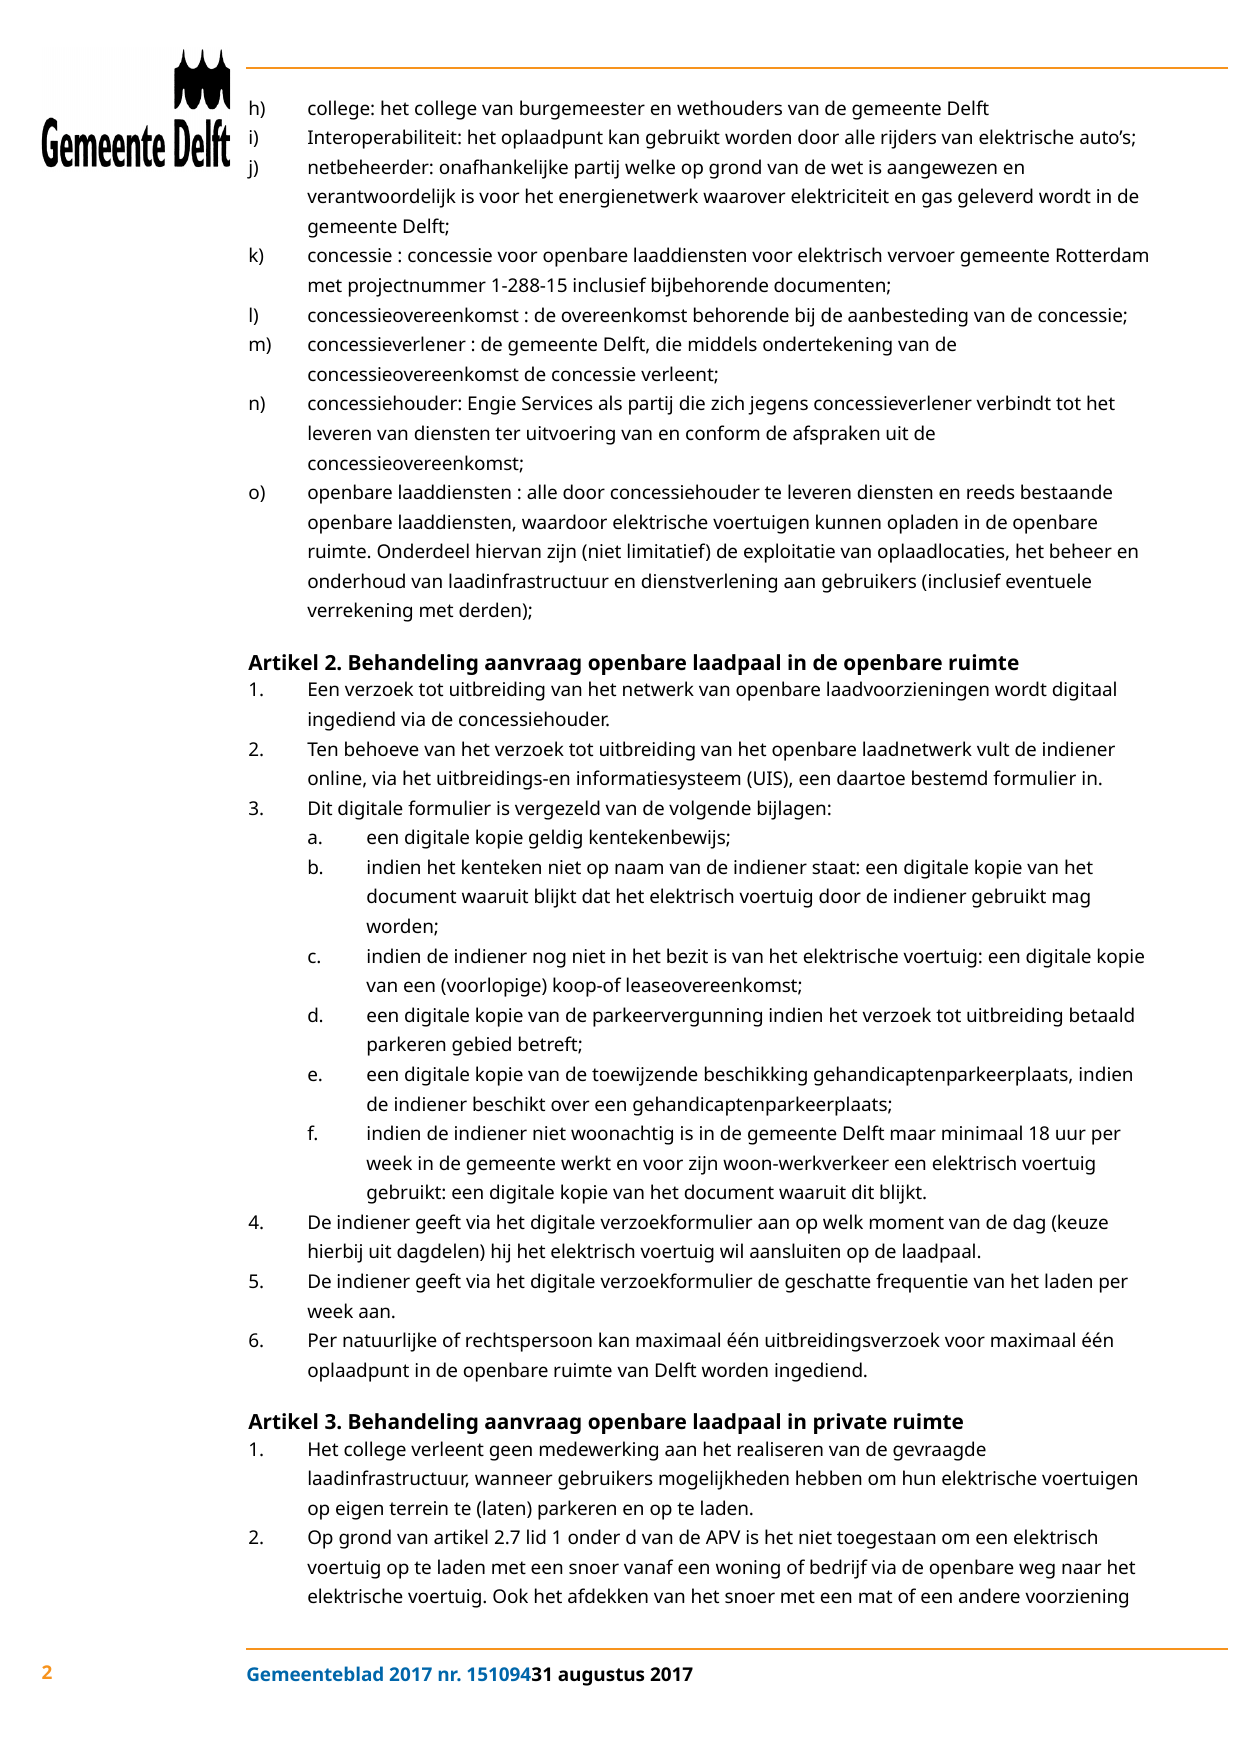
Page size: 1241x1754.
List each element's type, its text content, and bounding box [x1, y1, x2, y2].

list Een verzoek tot uitbreiding van het netwerk van openbare laadvoorzieningen wordt digitaal ingediend via de concessiehouder. [248, 677, 1152, 732]
list Interoperabiliteit: het oplaadpunt kan gebruikt worden door alle rijders van elektrische auto’s; [248, 124, 1152, 150]
text Artikel 2. Behandeling aanvraag openbare laadpaal in de openbare ruimte [248, 648, 1152, 677]
list college: het college van burgemeester en wethouders van de gemeente Delft [248, 95, 1152, 121]
list Ten behoeve van het verzoek tot uitbreiding van het openbare laadnetwerk vult de indiener online, via het uitbreidings-en informatiesysteem (UIS), een daartoe bestemd formulier in. [248, 736, 1152, 791]
list De indiener geeft via het digitale verzoekformulier aan op welk moment van de dag (keuze hierbij uit dagdelen) hij het elektrisch voertuig wil aansluiten op de laadpaal. [248, 1209, 1152, 1264]
picture [41, 47, 231, 172]
list indien de indiener niet woonachtig is in de gemeente Delft maar minimaal 18 uur per week in de gemeente werkt en voor zijn woon-werkverkeer een elektrisch voertuig gebruikt: een digitale kopie van het document waaruit dit blijkt. [307, 1120, 1152, 1205]
list Op grond van artikel 2.7 lid 1 onder d van de APV is het niet toegestaan om een elektrisch voertuig op te laden met een snoer vanaf een woning of bedrijf via de openbare weg naar het elektrische voertuig. Ook het afdekken van het snoer met een mat of een andere voorziening [248, 1524, 1152, 1609]
list netbeheerder: onafhankelijke partij welke op grond van de wet is aangewezen en verantwoordelijk is voor het energienetwerk waarover elektriciteit en gas geleverd wordt in de gemeente Delft; [248, 154, 1152, 239]
list een digitale kopie geldig kentekenbewijs; [307, 824, 1152, 850]
list een digitale kopie van de parkeervergunning indien het verzoek tot uitbreiding betaald parkeren gebied betreft; [307, 1002, 1152, 1057]
list concessieverlener : de gemeente Delft, die middels ondertekening van de concessieovereenkomst de concessie verleent; [248, 331, 1152, 387]
list indien de indiener nog niet in het bezit is van het elektrische voertuig: een digitale kopie van een (voorlopige) koop-of leaseovereenkomst; [307, 943, 1152, 998]
list concessie : concessie voor openbare laaddiensten voor elektrisch vervoer gemeente Rotterdam met projectnummer 1-288-15 inclusief bijbehorende documenten; [248, 243, 1152, 298]
list een digitale kopie van de toewijzende beschikking gehandicaptenparkeerplaats, indien de indiener beschikt over een gehandicaptenparkeerplaats; [307, 1061, 1152, 1116]
list concessieovereenkomst : de overeenkomst behorende bij de aanbesteding van de concessie; [248, 302, 1152, 328]
list Dit digitale formulier is vergezeld van de volgende bijlagen: [248, 795, 1152, 821]
text Artikel 3. Behandeling aanvraag openbare laadpaal in private ruimte [248, 1407, 1152, 1436]
list openbare laaddiensten : alle door concessiehouder te leveren diensten en reeds bestaande openbare laaddiensten, waardoor elektrische voertuigen kunnen opladen in de openbare ruimte. Onderdeel hiervan zijn (niet limitatief) de exploitatie van oplaadlocaties, het beheer en onderhoud van laadinfrastructuur en dienstverlening aan gebruikers (inclusief eventuele verrekening met derden); [248, 479, 1152, 623]
list Het college verleent geen medewerking aan het realiseren van de gevraagde laadinfrastructuur, wanneer gebruikers mogelijkheden hebben om hun elektrische voertuigen op eigen terrein te (laten) parkeren en op te laden. [248, 1436, 1152, 1521]
list indien het kenteken niet op naam van de indiener staat: een digitale kopie van het document waaruit blijkt dat het elektrisch voertuig door de indiener gebruikt mag worden; [307, 854, 1152, 939]
list concessiehouder: Engie Services als partij die zich jegens concessieverlener verbindt tot het leveren van diensten ter uitvoering van en conform de afspraken uit de concessieovereenkomst; [248, 391, 1152, 476]
list De indiener geeft via het digitale verzoekformulier de geschatte frequentie van het laden per week aan. [248, 1268, 1152, 1323]
list Per natuurlijke of rechtspersoon kan maximaal één uitbreidingsverzoek voor maximaal één oplaadpunt in de openbare ruimte van Delft worden ingediend. [248, 1327, 1152, 1383]
